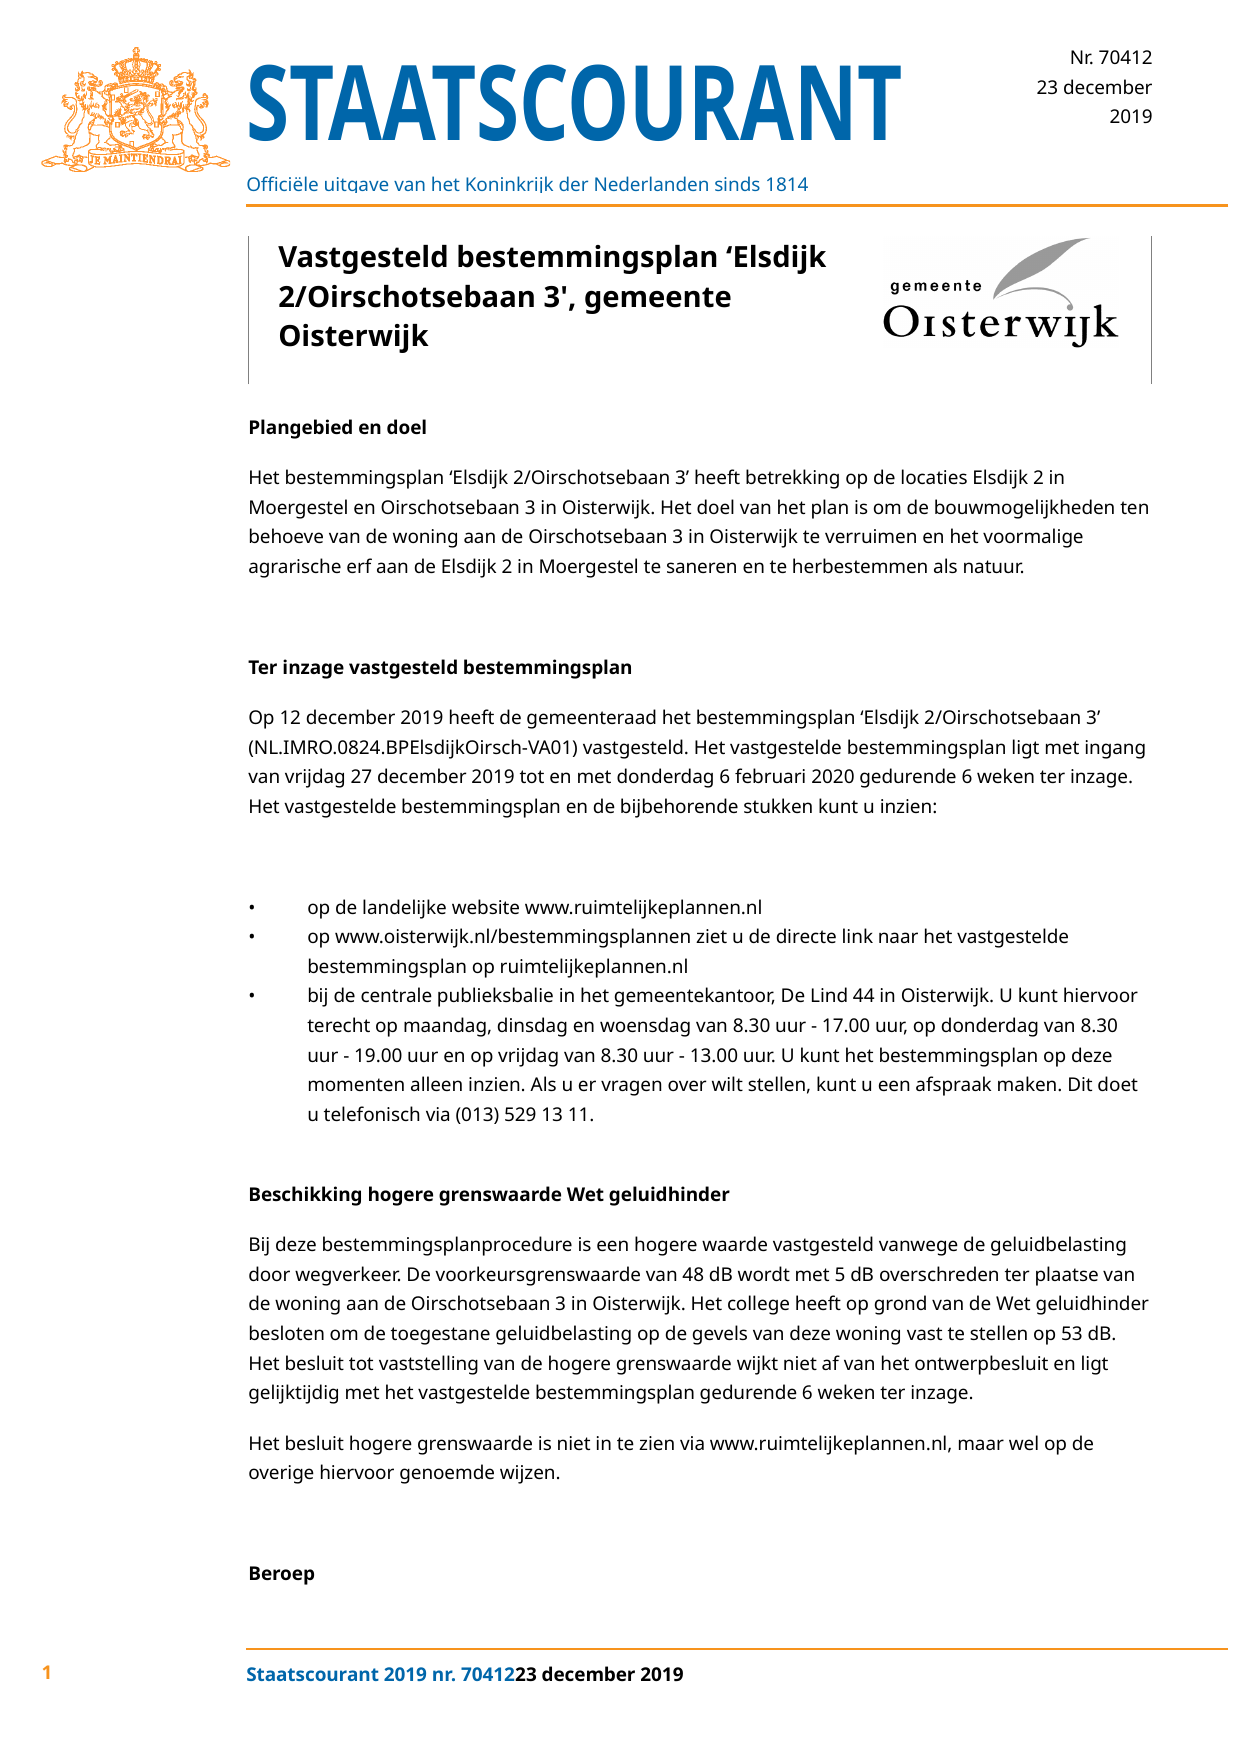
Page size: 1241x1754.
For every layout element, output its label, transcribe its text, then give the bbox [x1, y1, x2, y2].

text Beroep [248, 1560, 1152, 1586]
text Plangebied en doel [248, 414, 1152, 440]
table_header Vastgesteld bestemmingsplan ‘Elsdijk 2/Oirschotsebaan 3', gemeente Oisterwijk [249, 236, 850, 384]
picture [41, 47, 231, 172]
text Ter inzage vastgesteld bestemmingsplan [248, 654, 1152, 680]
list op www.oisterwijk.nl/bestemmingsplannen ziet u de directe link naar het vastgestelde bestemmingsplan op ruimtelijkeplannen.nl [248, 923, 1152, 979]
text Bij deze bestemmingsplanprocedure is een hogere waarde vastgesteld vanwege de geluidbelasting door wegverkeer. De voorkeursgrenswaarde van 48 dB wordt met 5 dB overschreden ter plaatse van de woning aan de Oirschotsebaan 3 in Oisterwijk. Het college heeft op grond van de Wet geluidhinder besloten om de toegestane geluidbelasting op de gevels van deze woning vast te stellen op 53 dB. Het besluit tot vaststelling van de hogere grenswaarde wijkt niet af van het ontwerpbesluit en ligt gelijktijdig met het vastgestelde bestemmingsplan gedurende 6 weken ter inzage. [248, 1231, 1152, 1405]
text Beschikking hogere grenswaarde Wet geluidhinder [248, 1181, 1152, 1207]
text Op 12 december 2019 heeft de gemeenteraad het bestemmingsplan ‘Elsdijk 2/Oirschotsebaan 3’ (NL.IMRO.0824.BPElsdijkOirsch-VA01) vastgesteld. Het vastgestelde bestemmingsplan ligt met ingang van vrijdag 27 december 2019 tot en met donderdag 6 februari 2020 gedurende 6 weken ter inzage. Het vastgestelde bestemmingsplan en de bijbehorende stukken kunt u inzien: [248, 704, 1152, 819]
text Het besluit hogere grenswaarde is niet in te zien via www.ruimtelijkeplannen.nl, maar wel op de overige hiervoor genoemde wijzen. [248, 1430, 1152, 1485]
list bij de centrale publieksbalie in het gemeentekantoor, De Lind 44 in Oisterwijk. U kunt hiervoor terecht op maandag, dinsdag en woensdag van 8.30 uur - 17.00 uur, op donderdag van 8.30 uur - 19.00 uur en op vrijdag van 8.30 uur - 13.00 uur. U kunt het bestemmingsplan op deze momenten alleen inzien. Als u er vragen over wilt stellen, kunt u een afspraak maken. Dit doet u telefonisch via (013) 529 13 11. [248, 983, 1152, 1127]
text Het bestemmingsplan ‘Elsdijk 2/Oirschotsebaan 3’ heeft betrekking op de locaties Elsdijk 2 in Moergestel en Oirschotsebaan 3 in Oisterwijk. Het doel van het plan is om de bouwmogelijkheden ten behoeve van de woning aan de Oirschotsebaan 3 in Oisterwijk te verruimen en het voormalige agrarische erf aan de Elsdijk 2 in Moergestel te saneren en te herbestemmen als natuur. [248, 464, 1152, 579]
list op de landelijke website www.ruimtelijkeplannen.nl [248, 894, 1152, 920]
picture [882, 236, 1119, 348]
table_header [850, 236, 1151, 384]
